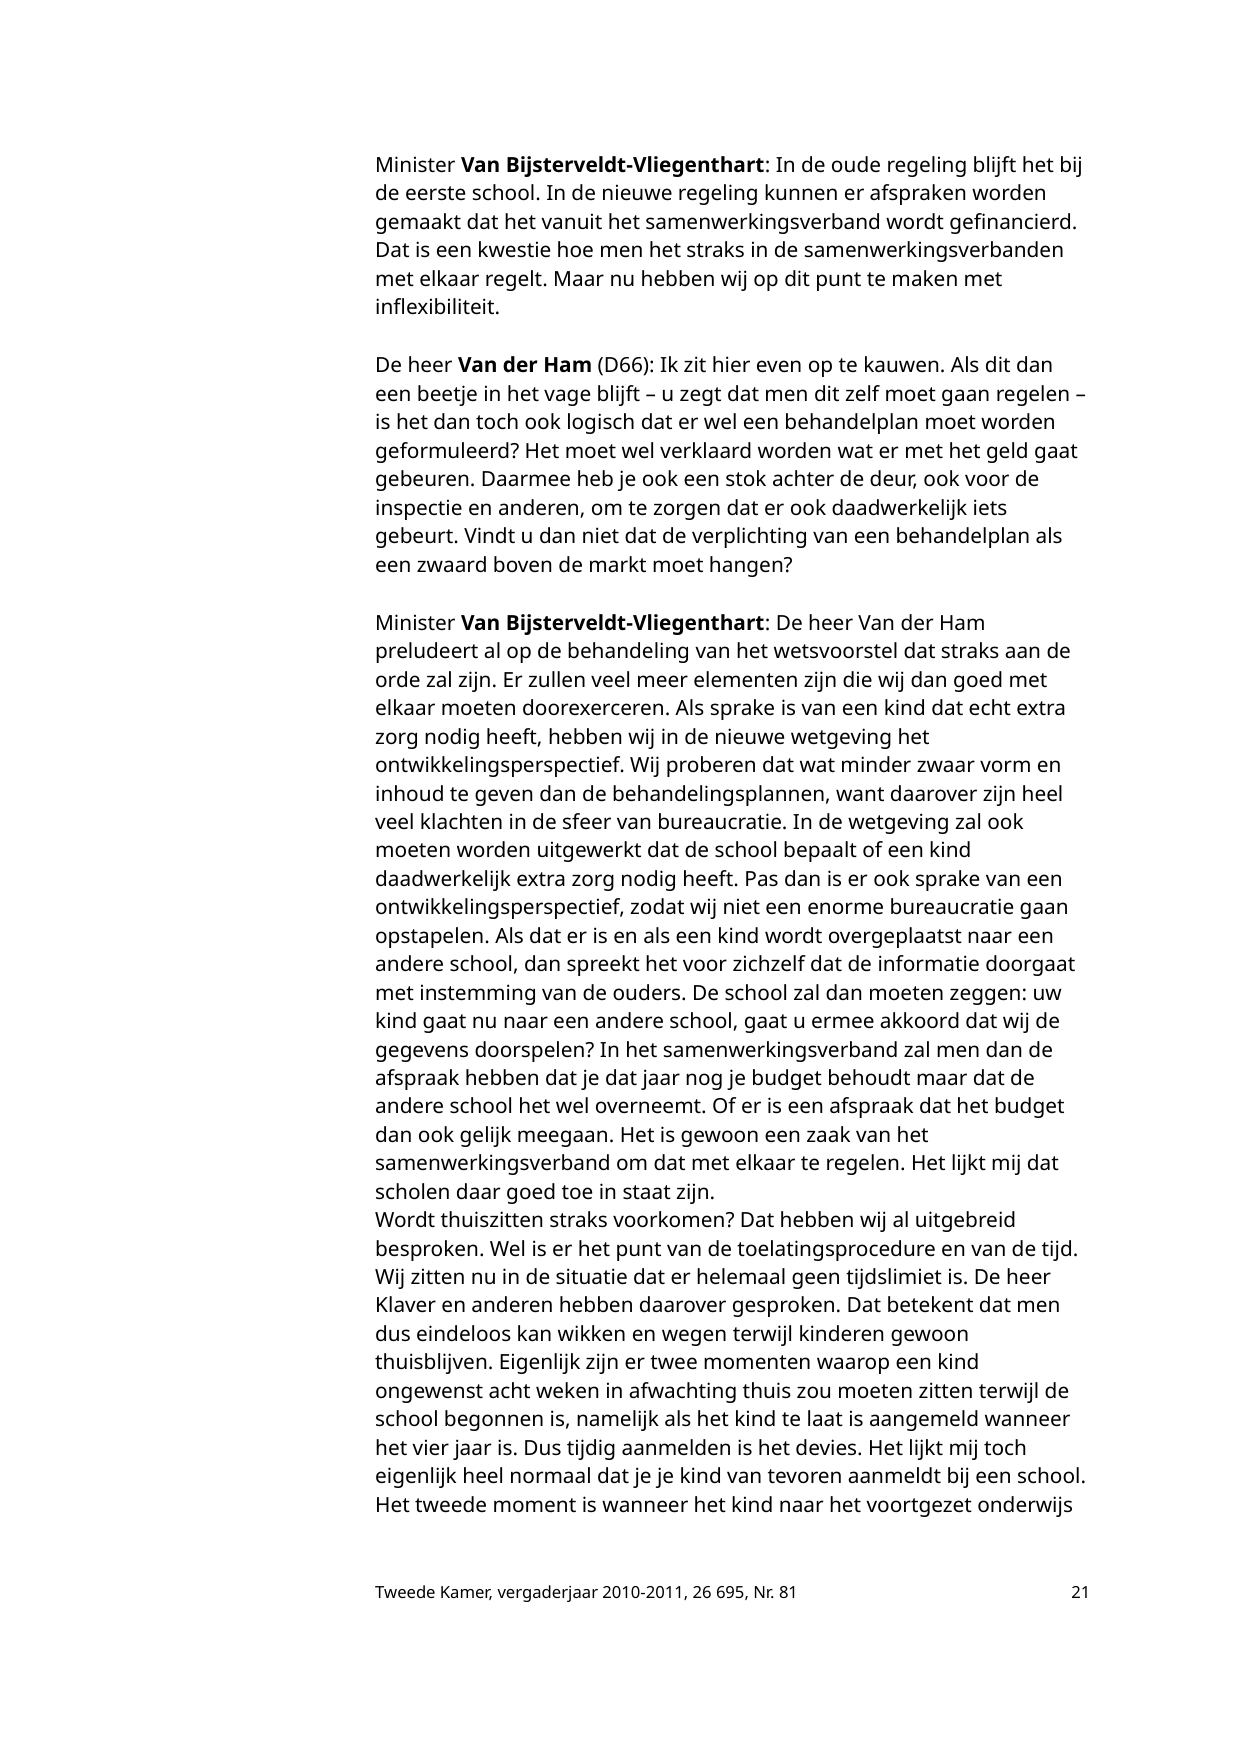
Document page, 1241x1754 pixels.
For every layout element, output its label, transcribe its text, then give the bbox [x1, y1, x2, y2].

text Minister Van Bijsterveldt-Vliegenthart: In de oude regeling blijft het bij de eerste school. In de nieuwe regeling kunnen er afspraken worden gemaakt dat het vanuit het samenwerkingsverband wordt gefinancierd. Dat is een kwestie hoe men het straks in de samenwerkingsverbanden met elkaar regelt. Maar nu hebben wij op dit punt te maken met inflexibiliteit. [375, 150, 1090, 321]
text De heer Van der Ham (D66): Ik zit hier even op te kauwen. Als dit dan een beetje in het vage blijft – u zegt dat men dit zelf moet gaan regelen – is het dan toch ook logisch dat er wel een behandelplan moet worden geformuleerd? Het moet wel verklaard worden wat er met het geld gaat gebeuren. Daarmee heb je ook een stok achter de deur, ook voor de inspectie en anderen, om te zorgen dat er ook daadwerkelijk iets gebeurt. Vindt u dan niet dat de verplichting van een behandelplan als een zwaard boven de markt moet hangen? [375, 351, 1090, 578]
text Wordt thuiszitten straks voorkomen? Dat hebben wij al uitgebreid besproken. Wel is er het punt van de toelatingsprocedure en van de tijd. Wij zitten nu in de situatie dat er helemaal geen tijdslimiet is. De heer Klaver en anderen hebben daarover gesproken. Dat betekent dat men dus eindeloos kan wikken en wegen terwijl kinderen gewoon thuisblijven. Eigenlijk zijn er twee momenten waarop een kind ongewenst acht weken in afwachting thuis zou moeten zitten terwijl de school begonnen is, namelijk als het kind te laat is aangemeld wanneer het vier jaar is. Dus tijdig aanmelden is het devies. Het lijkt mij toch eigenlijk heel normaal dat je je kind van tevoren aanmeldt bij een school. Het tweede moment is wanneer het kind naar het voortgezet onderwijs [375, 1205, 1090, 1518]
text Minister Van Bijsterveldt-Vliegenthart: De heer Van der Ham preludeert al op de behandeling van het wetsvoorstel dat straks aan de orde zal zijn. Er zullen veel meer elementen zijn die wij dan goed met elkaar moeten doorexerceren. Als sprake is van een kind dat echt extra zorg nodig heeft, hebben wij in de nieuwe wetgeving het ontwikkelingsperspectief. Wij proberen dat wat minder zwaar vorm en inhoud te geven dan de behandelingsplannen, want daarover zijn heel veel klachten in de sfeer van bureaucratie. In de wetgeving zal ook moeten worden uitgewerkt dat de school bepaalt of een kind daadwerkelijk extra zorg nodig heeft. Pas dan is er ook sprake van een ontwikkelingsperspectief, zodat wij niet een enorme bureaucratie gaan opstapelen. Als dat er is en als een kind wordt overgeplaatst naar een andere school, dan spreekt het voor zichzelf dat de informatie doorgaat met instemming van de ouders. De school zal dan moeten zeggen: uw kind gaat nu naar een andere school, gaat u ermee akkoord dat wij de gegevens doorspelen? In het samenwerkingsverband zal men dan de afspraak hebben dat je dat jaar nog je budget behoudt maar dat de andere school het wel overneemt. Of er is een afspraak dat het budget dan ook gelijk meegaan. Het is gewoon een zaak van het samenwerkingsverband om dat met elkaar te regelen. Het lijkt mij dat scholen daar goed toe in staat zijn. [375, 608, 1090, 1205]
